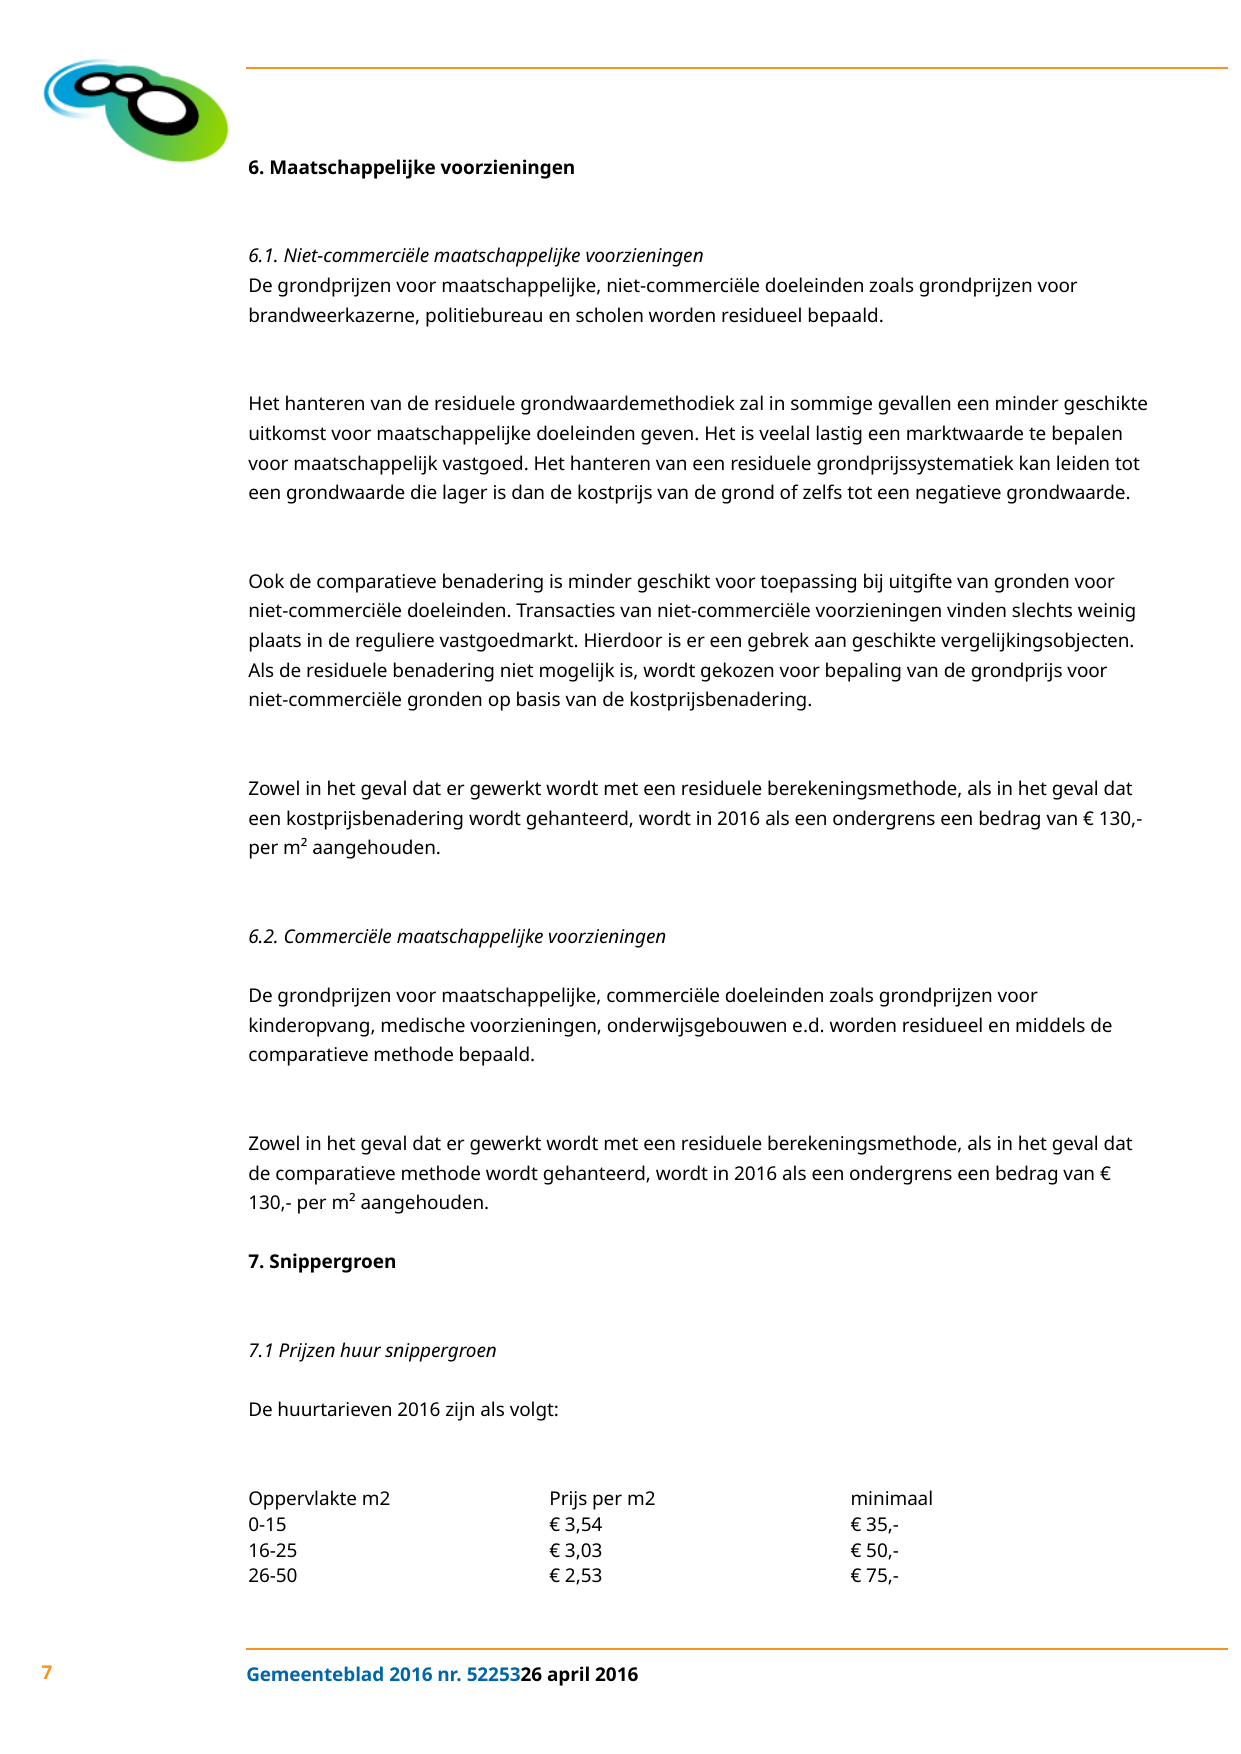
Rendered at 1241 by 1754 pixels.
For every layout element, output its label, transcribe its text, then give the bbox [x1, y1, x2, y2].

table_header minimaal [850, 1485, 1152, 1511]
text De grondprijzen voor maatschappelijke, commerciële doeleinden zoals grondprijzen voor kinderopvang, medische voorzieningen, onderwijsgebouwen e.d. worden residueel en middels de comparatieve methode bepaald. [248, 982, 1152, 1067]
text De grondprijzen voor maatschappelijke, niet-commerciële doeleinden zoals grondprijzen voor brandweerkazerne, politiebureau en scholen worden residueel bepaald. [248, 272, 1152, 328]
table_cell € 3,03 [549, 1537, 850, 1562]
table_cell € 50,- [850, 1537, 1152, 1562]
table_header Oppervlakte m2 [248, 1485, 549, 1511]
table_cell € 35,- [850, 1511, 1152, 1537]
table_cell € 75,- [850, 1563, 1152, 1588]
table_cell 26-50 [248, 1563, 549, 1588]
picture [41, 47, 231, 172]
text Ook de comparatieve benadering is minder geschikt voor toepassing bij uitgifte van gronden voor niet-commerciële doeleinden. Transacties van niet-commerciële voorzieningen vinden slechts weinig plaats in de reguliere vastgoedmarkt. Hierdoor is er een gebrek aan geschikte vergelijkingsobjecten. Als de residuele benadering niet mogelijk is, wordt gekozen voor bepaling van de grondprijs voor niet-commerciële gronden op basis van de kostprijsbenadering. [248, 568, 1152, 712]
text 6. Maatschappelijke voorzieningen [248, 154, 1152, 180]
table_header Prijs per m2 [549, 1485, 850, 1511]
table_cell 16-25 [248, 1537, 549, 1562]
table_cell € 3,54 [549, 1511, 850, 1537]
text Het hanteren van de residuele grondwaardemethodiek zal in sommige gevallen een minder geschikte uitkomst voor maatschappelijke doeleinden geven. Het is veelal lastig een marktwaarde te bepalen voor maatschappelijk vastgoed. Het hanteren van een residuele grondprijssystematiek kan leiden tot een grondwaarde die lager is dan de kostprijs van de grond of zelfs tot een negatieve grondwaarde. [248, 391, 1152, 505]
text 7. Snippergroen [248, 1248, 1152, 1274]
text De huurtarieven 2016 zijn als volgt: [248, 1396, 1152, 1422]
text 6.1. Niet-commerciële maatschappelijke voorzieningen [248, 243, 1152, 268]
table_cell € 2,53 [549, 1563, 850, 1588]
text 6.2. Commerciële maatschappelijke voorzieningen [248, 923, 1152, 949]
text Zowel in het geval dat er gewerkt wordt met een residuele berekeningsmethode, als in het geval dat de comparatieve methode wordt gehanteerd, wordt in 2016 als een ondergrens een bedrag van € 130,- per m² aangehouden. [248, 1130, 1152, 1215]
table_cell 0-15 [248, 1511, 549, 1537]
text 7.1 Prijzen huur snippergroen [248, 1337, 1152, 1363]
text Zowel in het geval dat er gewerkt wordt met een residuele berekeningsmethode, als in het geval dat een kostprijsbenadering wordt gehanteerd, wordt in 2016 als een ondergrens een bedrag van € 130,- per m² aangehouden. [248, 775, 1152, 860]
